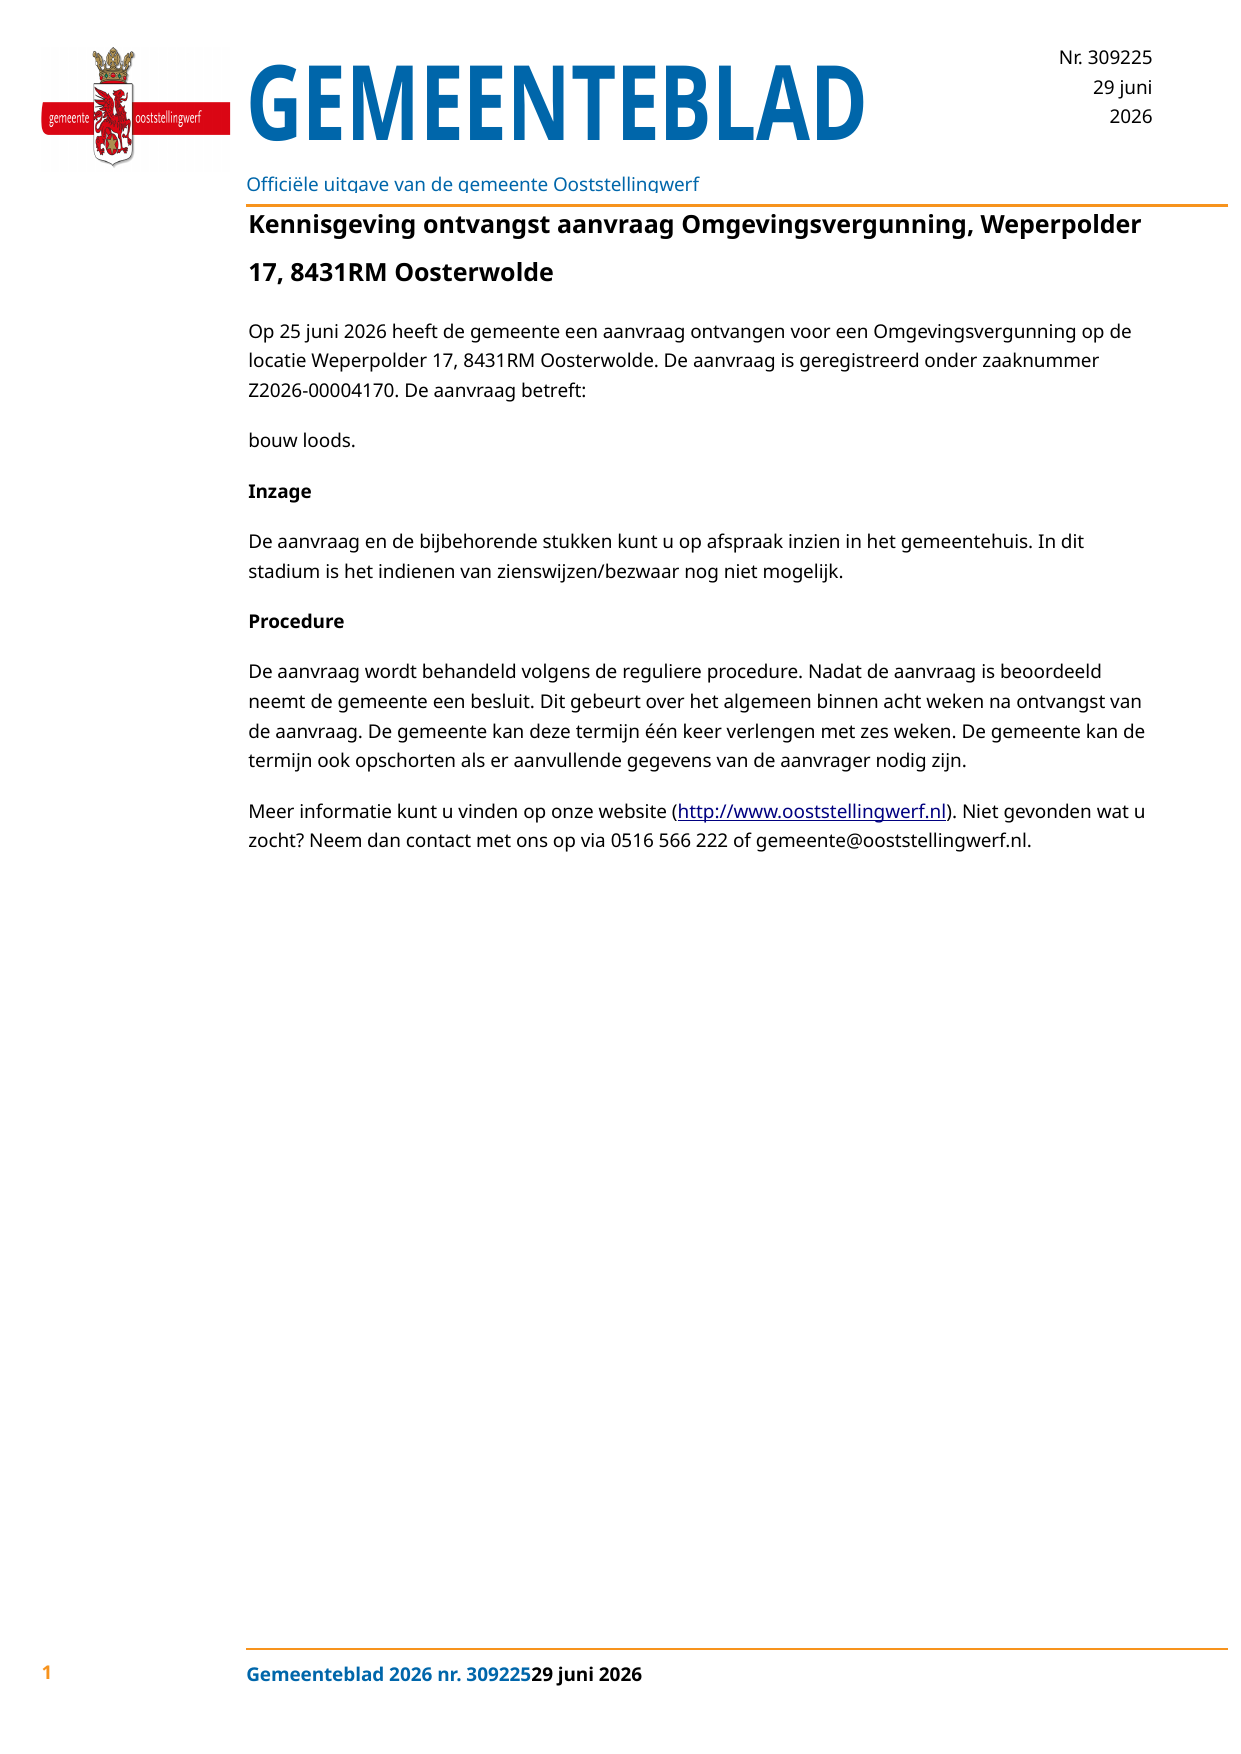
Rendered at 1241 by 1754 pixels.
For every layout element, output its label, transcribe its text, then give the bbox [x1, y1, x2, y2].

text Meer informatie kunt u vinden op onze website (http://www.ooststellingwerf.nl). Niet gevonden wat u zocht? Neem dan contact met ons op via 0516 566 222 of gemeente@ooststellingwerf.nl. [248, 798, 1152, 853]
text Kennisgeving ontvangst aanvraag Omgevingsvergunning, Weperpolder 17, 8431RM Oosterwolde [248, 207, 1152, 288]
text bouw loods. [248, 427, 1152, 453]
picture [41, 47, 231, 172]
text De aanvraag wordt behandeld volgens de reguliere procedure. Nadat de aanvraag is beoordeeld neemt de gemeente een besluit. Dit gebeurt over het algemeen binnen acht weken na ontvangst van de aanvraag. De gemeente kan deze termijn één keer verlengen met zes weken. De gemeente kan de termijn ook opschorten als er aanvullende gegevens van de aanvrager nodig zijn. [248, 659, 1152, 773]
text Op 25 juni 2026 heeft de gemeente een aanvraag ontvangen voor een Omgevingsvergunning op de locatie Weperpolder 17, 8431RM Oosterwolde. De aanvraag is geregistreerd onder zaaknummer Z2026-00004170. De aanvraag betreft: [248, 318, 1152, 403]
text Inzage [248, 478, 1152, 504]
text De aanvraag en de bijbehorende stukken kunt u op afspraak inzien in het gemeentehuis. In dit stadium is het indienen van zienswijzen/bezwaar nog niet mogelijk. [248, 528, 1152, 584]
text Procedure [248, 608, 1152, 634]
